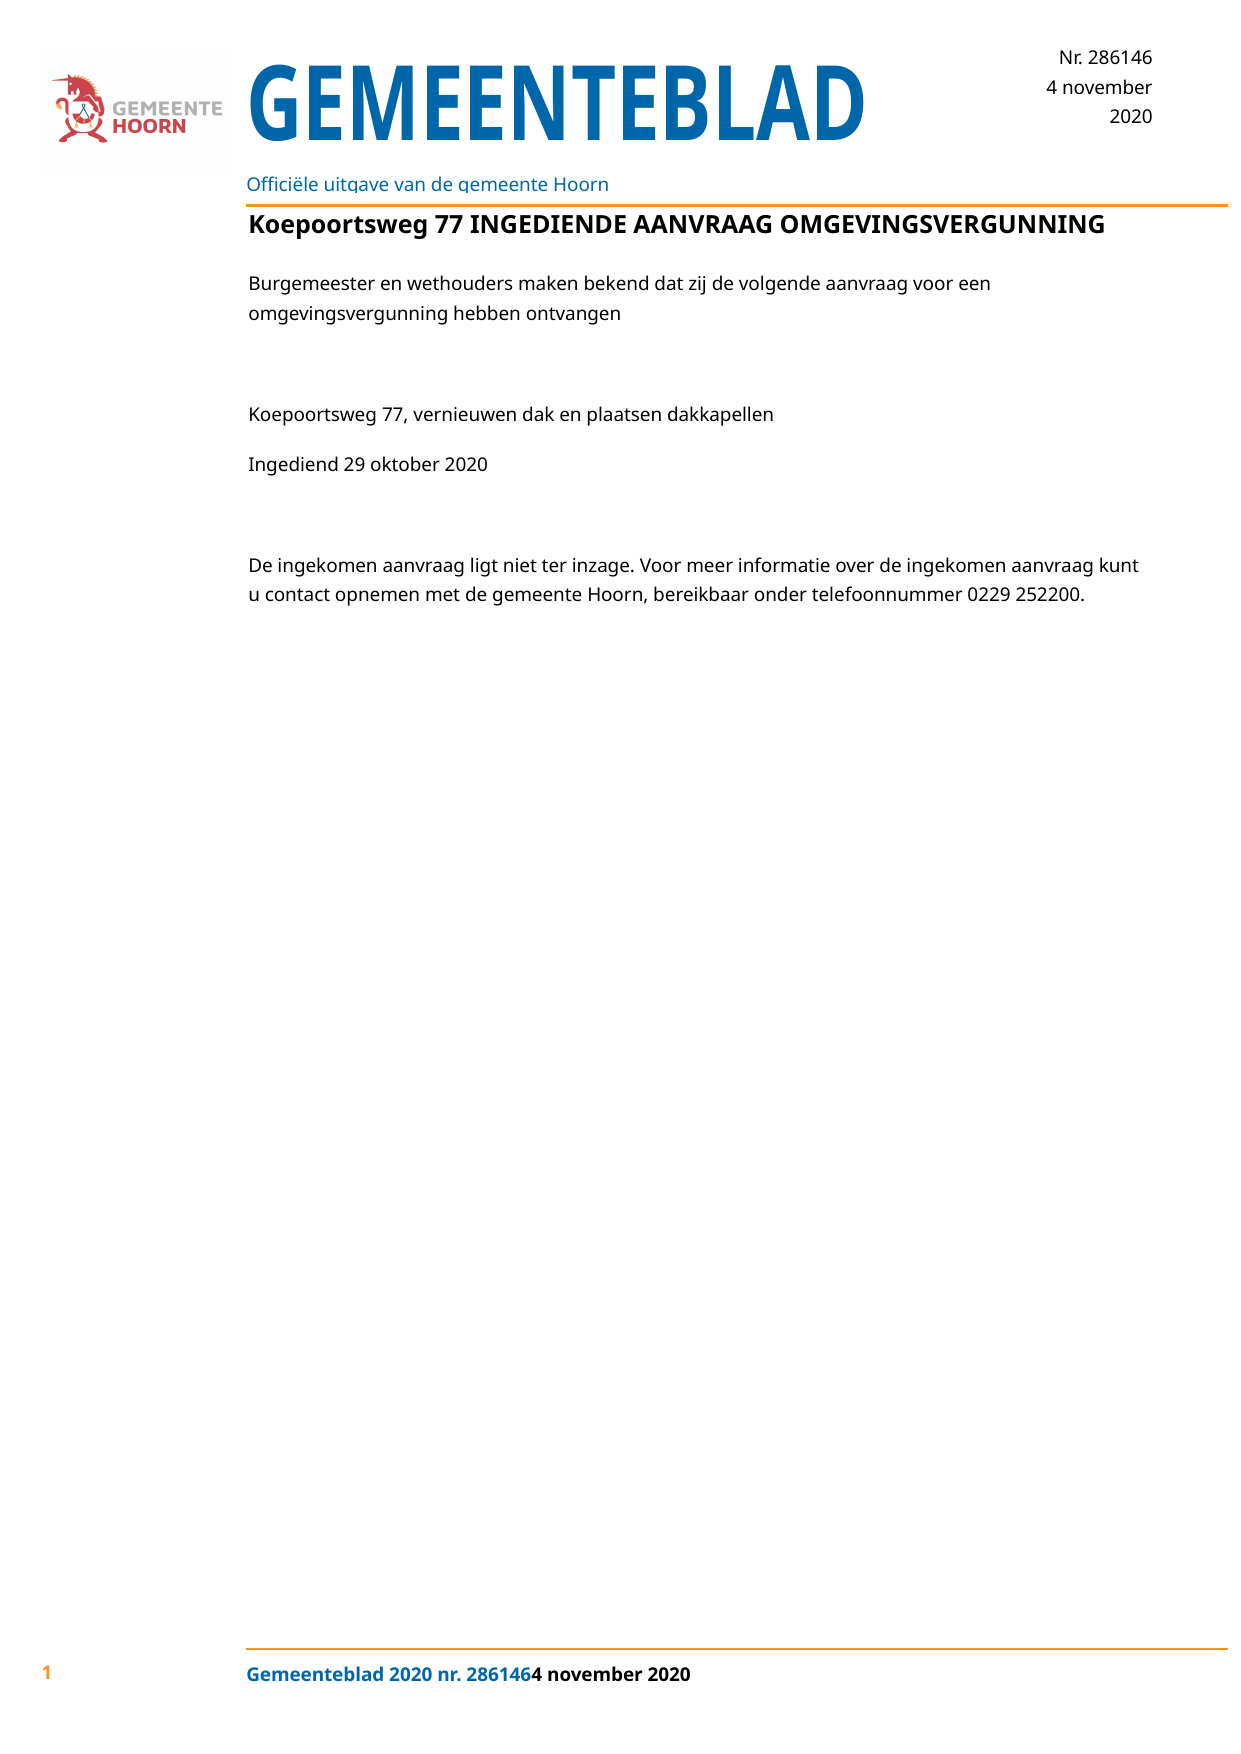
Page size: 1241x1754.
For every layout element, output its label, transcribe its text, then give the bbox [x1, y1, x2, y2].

text De ingekomen aanvraag ligt niet ter inzage. Voor meer informatie over de ingekomen aanvraag kunt u contact opnemen met de gemeente Hoorn, bereikbaar onder telefoonnummer 0229 252200. [248, 552, 1152, 607]
text Ingediend 29 oktober 2020 [248, 451, 1152, 477]
picture [41, 47, 231, 172]
text Koepoortsweg 77, vernieuwen dak en plaatsen dakkapellen [248, 401, 1152, 426]
text Burgemeester en wethouders maken bekend dat zij de volgende aanvraag voor een omgevingsvergunning hebben ontvangen [248, 270, 1152, 326]
text Koepoortsweg 77 INGEDIENDE AANVRAAG OMGEVINGSVERGUNNING [248, 207, 1152, 241]
